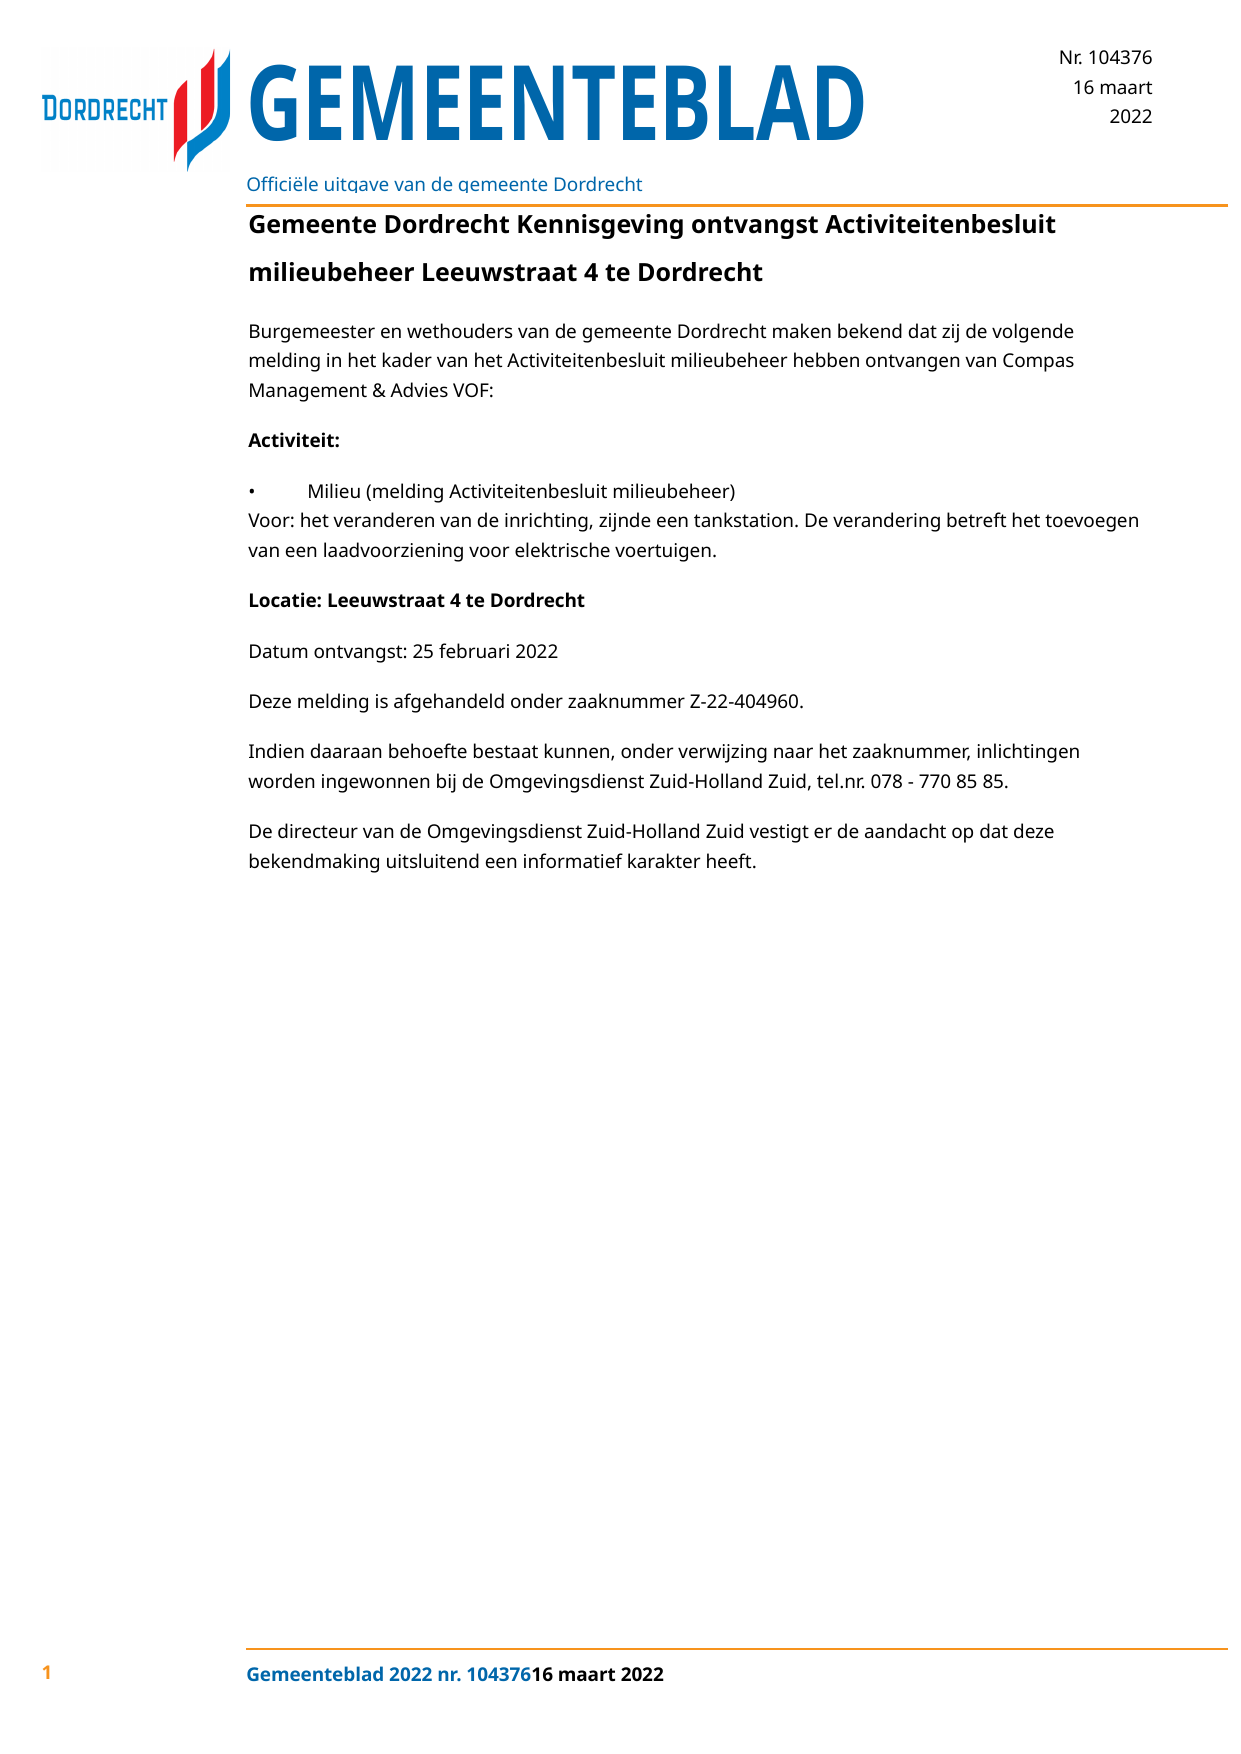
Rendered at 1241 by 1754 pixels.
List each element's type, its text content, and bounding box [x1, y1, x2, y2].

text Deze melding is afgehandeld onder zaaknummer Z-22-404960. [248, 688, 1152, 714]
text Activiteit: [248, 427, 1152, 453]
text Indien daaraan behoefte bestaat kunnen, onder verwijzing naar het zaaknummer, inlichtingen worden ingewonnen bij de Omgevingsdienst Zuid-Holland Zuid, tel.nr. 078 - 770 85 85. [248, 739, 1152, 794]
text Gemeente Dordrecht Kennisgeving ontvangst Activiteitenbesluit milieubeheer Leeuwstraat 4 te Dordrecht [248, 207, 1152, 288]
text Voor: het veranderen van de inrichting, zijnde een tankstation. De verandering betreft het toevoegen van een laadvoorziening voor elektrische voertuigen. [248, 507, 1152, 563]
text Burgemeester en wethouders van de gemeente Dordrecht maken bekend dat zij de volgende melding in het kader van het Activiteitenbesluit milieubeheer hebben ontvangen van Compas Management & Advies VOF: [248, 318, 1152, 403]
list Milieu (melding Activiteitenbesluit milieubeheer) [248, 478, 1152, 504]
text De directeur van de Omgevingsdienst Zuid-Holland Zuid vestigt er de aandacht op dat deze bekendmaking uitsluitend een informatief karakter heeft. [248, 819, 1152, 874]
text Locatie: Leeuwstraat 4 te Dordrecht [248, 587, 1152, 613]
text Datum ontvangst: 25 februari 2022 [248, 638, 1152, 664]
picture [41, 47, 231, 172]
